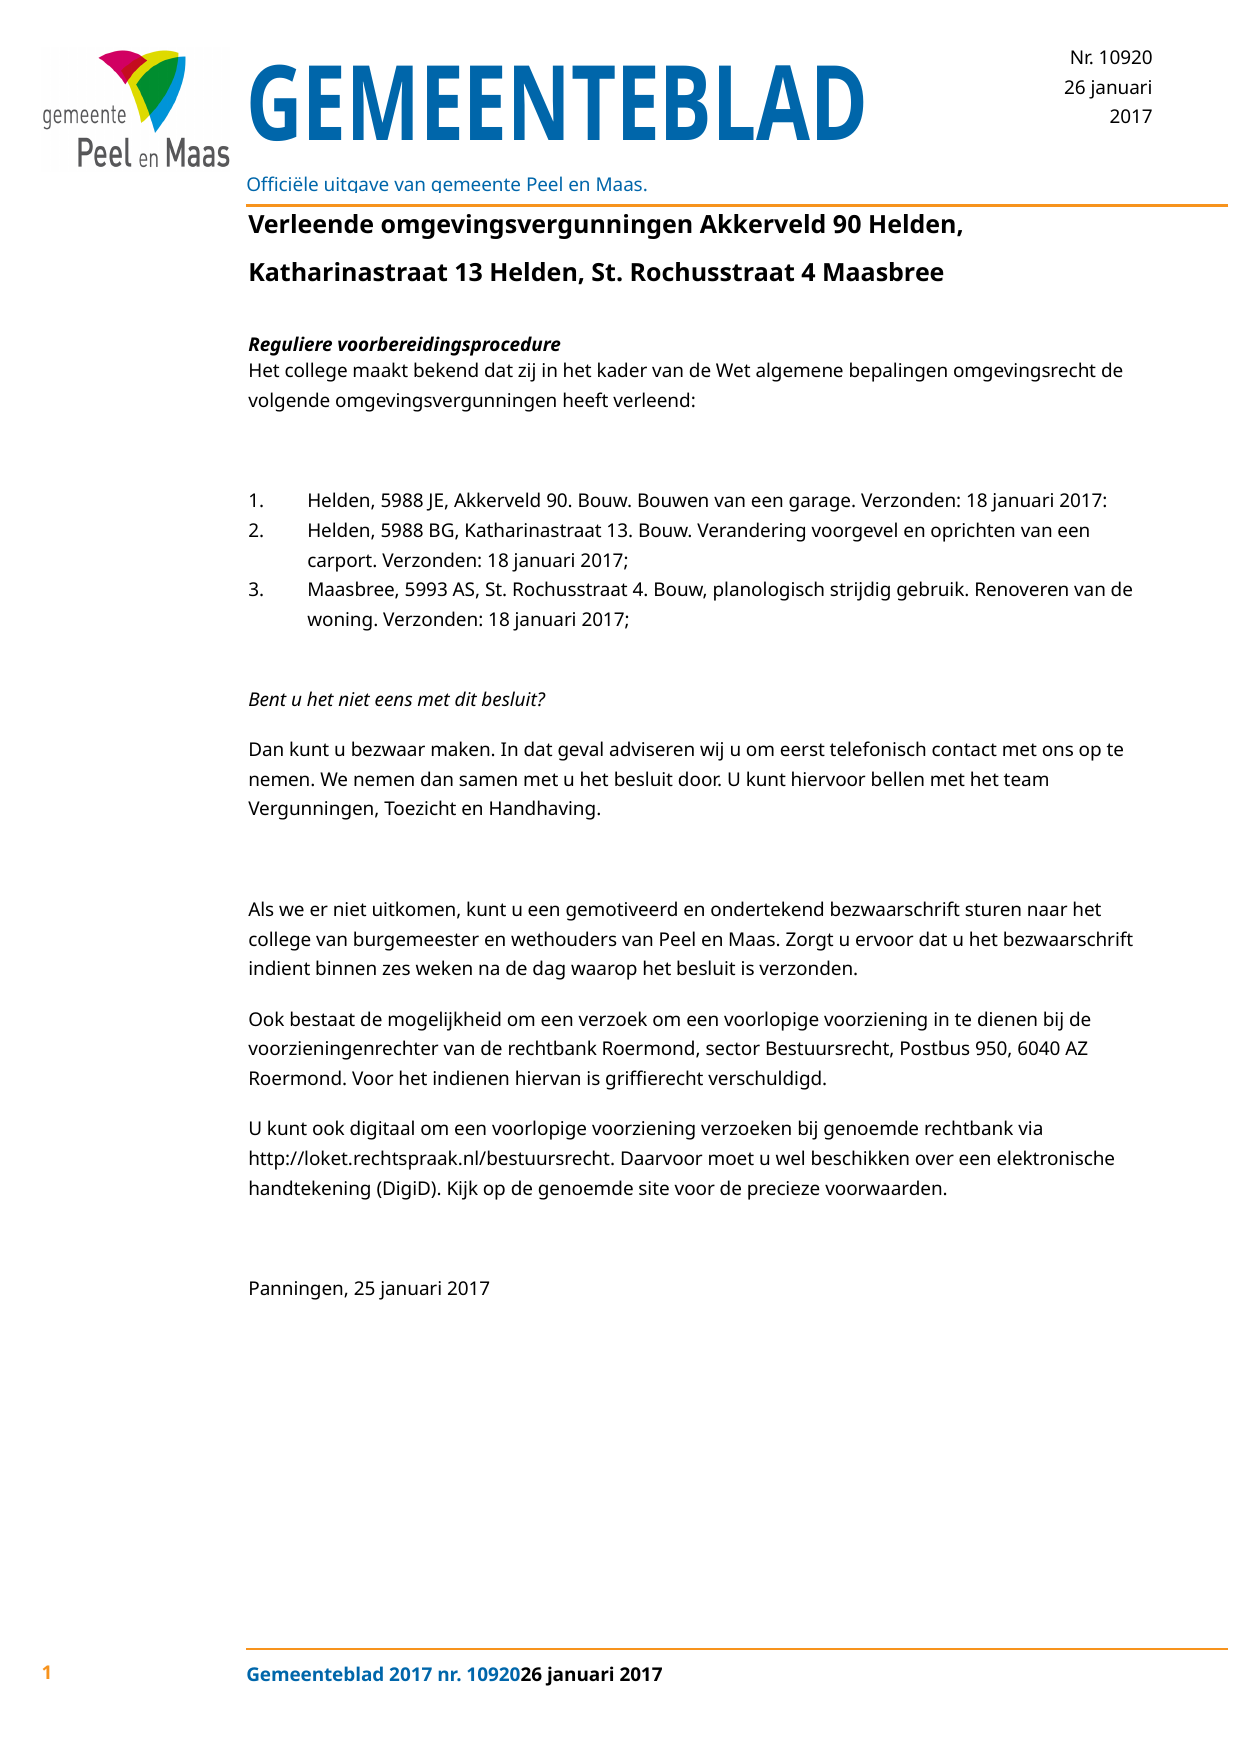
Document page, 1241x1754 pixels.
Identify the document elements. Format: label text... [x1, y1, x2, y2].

text Panningen, 25 januari 2017 [248, 1276, 1152, 1301]
text Reguliere voorbereidingsprocedure [248, 331, 1152, 357]
text Ook bestaat de mogelijkheid om een verzoek om een voorlopige voorziening in te dienen bij de voorzieningenrechter van de rechtbank Roermond, sector Bestuursrecht, Postbus 950, 6040 AZ Roermond. Voor het indienen hiervan is griffierecht verschuldigd. [248, 1006, 1152, 1091]
list Helden, 5988 BG, Katharinastraat 13. Bouw. Verandering voorgevel en oprichten van een carport. Verzonden: 18 januari 2017; [248, 517, 1152, 572]
text Als we er niet uitkomen, kunt u een gemotiveerd en ondertekend bezwaarschrift sturen naar het college van burgemeester en wethouders van Peel en Maas. Zorgt u ervoor dat u het bezwaarschrift indient binnen zes weken na de dag waarop het besluit is verzonden. [248, 896, 1152, 981]
text Dan kunt u bezwaar maken. In dat geval adviseren wij u om eerst telefonisch contact met ons op te nemen. We nemen dan samen met u het besluit door. U kunt hiervoor bellen met het team Vergunningen, Toezicht en Handhaving. [248, 736, 1152, 821]
picture [41, 47, 231, 172]
text Het college maakt bekend dat zij in het kader van de Wet algemene bepalingen omgevingsrecht de volgende omgevingsvergunningen heeft verleend: [248, 357, 1152, 412]
text Bent u het niet eens met dit besluit? [248, 686, 1152, 712]
list Helden, 5988 JE, Akkerveld 90. Bouw. Bouwen van een garage. Verzonden: 18 januari 2017: [248, 488, 1152, 513]
text Verleende omgevingsvergunningen Akkerveld 90 Helden, Katharinastraat 13 Helden, St. Rochusstraat 4 Maasbree [248, 207, 1152, 288]
list Maasbree, 5993 AS, St. Rochusstraat 4. Bouw, planologisch strijdig gebruik. Renoveren van de woning. Verzonden: 18 januari 2017; [248, 576, 1152, 632]
text U kunt ook digitaal om een voorlopige voorziening verzoeken bij genoemde rechtbank via http://loket.rechtspraak.nl/bestuursrecht. Daarvoor moet u wel beschikken over een elektronische handtekening (DigiD). Kijk op de genoemde site voor de precieze voorwaarden. [248, 1116, 1152, 1200]
